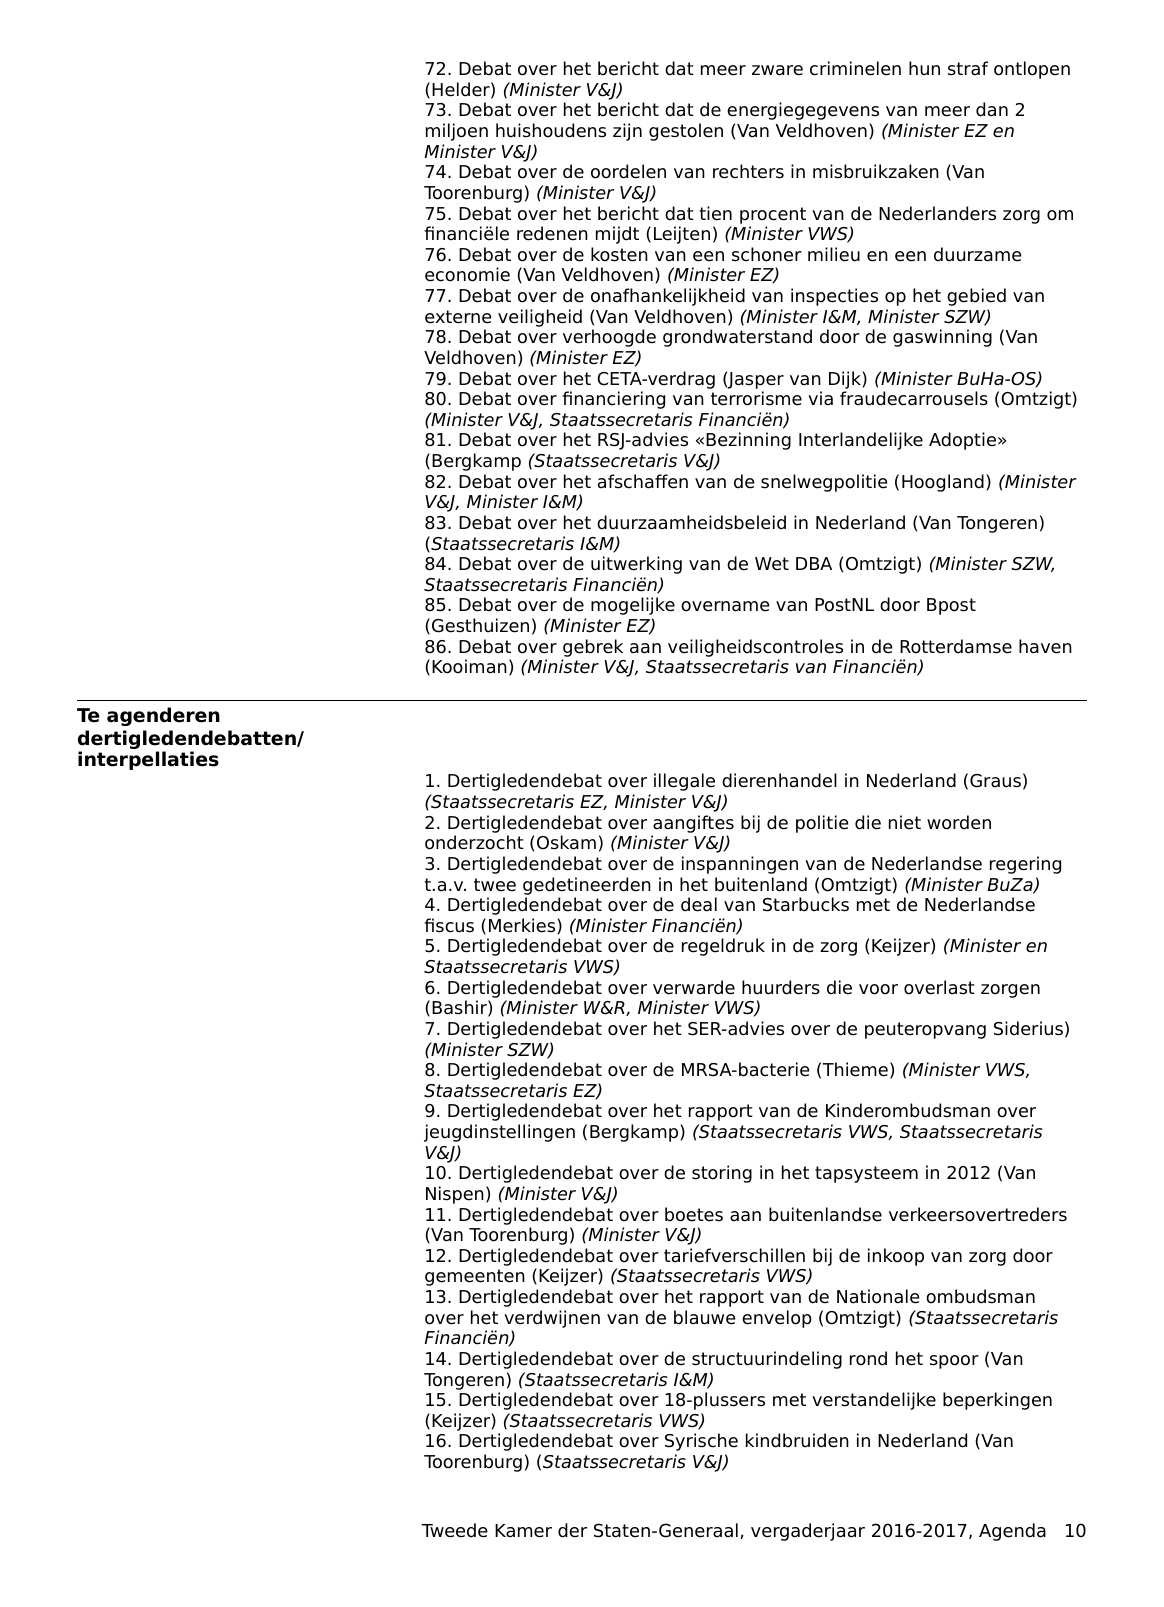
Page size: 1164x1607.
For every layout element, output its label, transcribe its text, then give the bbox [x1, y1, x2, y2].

table_cell 76. Debat over de kosten van een schoner milieu en een duurzame economie (Van Veldhoven) (Minister EZ) [418, 245, 1087, 286]
table_cell [77, 1205, 401, 1246]
table_cell [77, 472, 401, 513]
table_cell [77, 854, 401, 895]
table_cell [77, 1349, 401, 1390]
table_cell [401, 813, 418, 854]
table_cell 72. Debat over het bericht dat meer zware criminelen hun straf ontlopen (Helder) (Minister V&J) [418, 59, 1087, 100]
table_cell [77, 771, 401, 813]
table_cell [77, 595, 401, 637]
table_cell [77, 936, 401, 978]
table_cell [401, 369, 418, 389]
table_cell 15. Dertigledendebat over 18-plussers met verstandelijke beperkingen (Keijzer) (Staatssecretaris VWS) [418, 1390, 1087, 1431]
table_cell [77, 100, 401, 162]
table_cell 74. Debat over de oordelen van rechters in misbruikzaken (Van Toorenburg) (Minister V&J) [418, 162, 1087, 203]
table_cell 77. Debat over de onafhankelijkheid van inspecties op het gebied van externe veiligheid (Van Veldhoven) (Minister I&M, Minister SZW) [418, 286, 1087, 327]
table_header [418, 701, 1087, 771]
table_cell [401, 327, 418, 368]
table_cell 78. Debat over verhoogde grondwaterstand door de gaswinning (Van Veldhoven) (Minister EZ) [418, 327, 1087, 368]
table_cell [77, 430, 401, 472]
table_cell 10. Dertigledendebat over de storing in het tapsysteem in 2012 (Van Nispen) (Minister V&J) [418, 1163, 1087, 1204]
table_cell 73. Debat over het bericht dat de energiegegevens van meer dan 2 miljoen huishoudens zijn gestolen (Van Veldhoven) (Minister EZ en Minister V&J) [418, 100, 1087, 162]
table_cell [401, 472, 418, 513]
table_cell [401, 100, 418, 162]
table_cell [401, 1205, 418, 1246]
table_cell [77, 1101, 401, 1163]
table_header [401, 701, 418, 771]
table_cell 80. Debat over financiering van terrorisme via fraudecarrousels (Omtzigt) (Minister V&J, Staatssecretaris Financiën) [418, 389, 1087, 430]
table_cell 7. Dertigledendebat over het SER-advies over de peuteropvang Siderius) (Minister SZW) [418, 1019, 1087, 1060]
table_cell [401, 637, 418, 678]
table_cell [77, 162, 401, 203]
table_cell 11. Dertigledendebat over boetes aan buitenlandse verkeersovertreders (Van Toorenburg) (Minister V&J) [418, 1205, 1087, 1246]
table_cell [401, 895, 418, 936]
table_cell [77, 978, 401, 1019]
table_cell [77, 895, 401, 936]
table_cell [77, 1246, 401, 1287]
table_cell [77, 286, 401, 327]
table_cell [401, 1287, 418, 1349]
table_cell [77, 245, 401, 286]
table_cell [401, 1349, 418, 1390]
table_cell 85. Debat over de mogelijke overname van PostNL door Bpost (Gesthuizen) (Minister EZ) [418, 595, 1087, 637]
table_cell [401, 204, 418, 245]
table_cell [401, 936, 418, 978]
table_cell 9. Dertigledendebat over het rapport van de Kinderombudsman over jeugdinstellingen (Bergkamp) (Staatssecretaris VWS, Staatssecretaris V&J) [418, 1101, 1087, 1163]
table_cell [77, 389, 401, 430]
table_cell 86. Debat over gebrek aan veiligheidscontroles in de Rotterdamse haven (Kooiman) (Minister V&J, Staatssecretaris van Financiën) [418, 637, 1087, 678]
table_cell 83. Debat over het duurzaamheidsbeleid in Nederland (Van Tongeren) (Staatssecretaris I&M) [418, 513, 1087, 554]
table_cell [77, 59, 401, 100]
table_cell [77, 1060, 401, 1101]
table_cell 81. Debat over het RSJ-advies «Bezinning Interlandelijke Adoptie» (Bergkamp (Staatssecretaris V&J) [418, 430, 1087, 472]
table_cell [77, 1287, 401, 1349]
table_cell 8. Dertigledendebat over de MRSA-bacterie (Thieme) (Minister VWS, Staatssecretaris EZ) [418, 1060, 1087, 1101]
table_cell [401, 513, 418, 554]
table_cell [77, 369, 401, 389]
table_cell [401, 286, 418, 327]
table_cell [77, 1431, 401, 1473]
table_cell 5. Dertigledendebat over de regeldruk in de zorg (Keijzer) (Minister en Staatssecretaris VWS) [418, 936, 1087, 978]
table_cell [77, 813, 401, 854]
table_cell 3. Dertigledendebat over de inspanningen van de Nederlandse regering t.a.v. twee gedetineerden in het buitenland (Omtzigt) (Minister BuZa) [418, 854, 1087, 895]
table_cell [77, 554, 401, 595]
table_cell 12. Dertigledendebat over tariefverschillen bij de inkoop van zorg door gemeenten (Keijzer) (Staatssecretaris VWS) [418, 1246, 1087, 1287]
table_cell [401, 1163, 418, 1204]
table_cell [401, 1060, 418, 1101]
table_cell 16. Dertigledendebat over Syrische kindbruiden in Nederland (Van Toorenburg) (Staatssecretaris V&J) [418, 1431, 1087, 1473]
table_cell [401, 1390, 418, 1431]
table_cell [401, 1019, 418, 1060]
table_cell [401, 389, 418, 430]
table_cell [401, 554, 418, 595]
table_cell 1. Dertigledendebat over illegale dierenhandel in Nederland (Graus) (Staatssecretaris EZ, Minister V&J) [418, 771, 1087, 813]
table_cell [77, 1019, 401, 1060]
table_cell [77, 1163, 401, 1204]
table_cell [401, 1246, 418, 1287]
table_cell 2. Dertigledendebat over aangiftes bij de politie die niet worden onderzocht (Oskam) (Minister V&J) [418, 813, 1087, 854]
table_cell [401, 430, 418, 472]
table_cell [77, 1390, 401, 1431]
table_header Te agenderen dertigledendebatten/ interpellaties [77, 701, 401, 771]
table_cell [401, 59, 418, 100]
table_cell [401, 162, 418, 203]
table_cell 79. Debat over het CETA-verdrag (Jasper van Dijk) (Minister BuHa-OS) [418, 369, 1087, 389]
table_cell [77, 327, 401, 368]
table_cell 6. Dertigledendebat over verwarde huurders die voor overlast zorgen (Bashir) (Minister W&R, Minister VWS) [418, 978, 1087, 1019]
table_cell [401, 595, 418, 637]
table_cell [77, 637, 401, 678]
table_cell [401, 978, 418, 1019]
table_cell [401, 771, 418, 813]
table_cell [401, 245, 418, 286]
table_cell [401, 1431, 418, 1473]
table_cell 84. Debat over de uitwerking van de Wet DBA (Omtzigt) (Minister SZW, Staatssecretaris Financiën) [418, 554, 1087, 595]
table_cell 82. Debat over het afschaffen van de snelwegpolitie (Hoogland) (Minister V&J, Minister I&M) [418, 472, 1087, 513]
table_cell 75. Debat over het bericht dat tien procent van de Nederlanders zorg om financiële redenen mijdt (Leijten) (Minister VWS) [418, 204, 1087, 245]
table_cell [77, 204, 401, 245]
table_cell [77, 513, 401, 554]
table_cell 13. Dertigledendebat over het rapport van de Nationale ombudsman over het verdwijnen van de blauwe envelop (Omtzigt) (Staatssecretaris Financiën) [418, 1287, 1087, 1349]
table_cell [401, 1101, 418, 1163]
table_cell 4. Dertigledendebat over de deal van Starbucks met de Nederlandse fiscus (Merkies) (Minister Financiën) [418, 895, 1087, 936]
table_cell [401, 854, 418, 895]
table_cell 14. Dertigledendebat over de structuurindeling rond het spoor (Van Tongeren) (Staatssecretaris I&M) [418, 1349, 1087, 1390]
